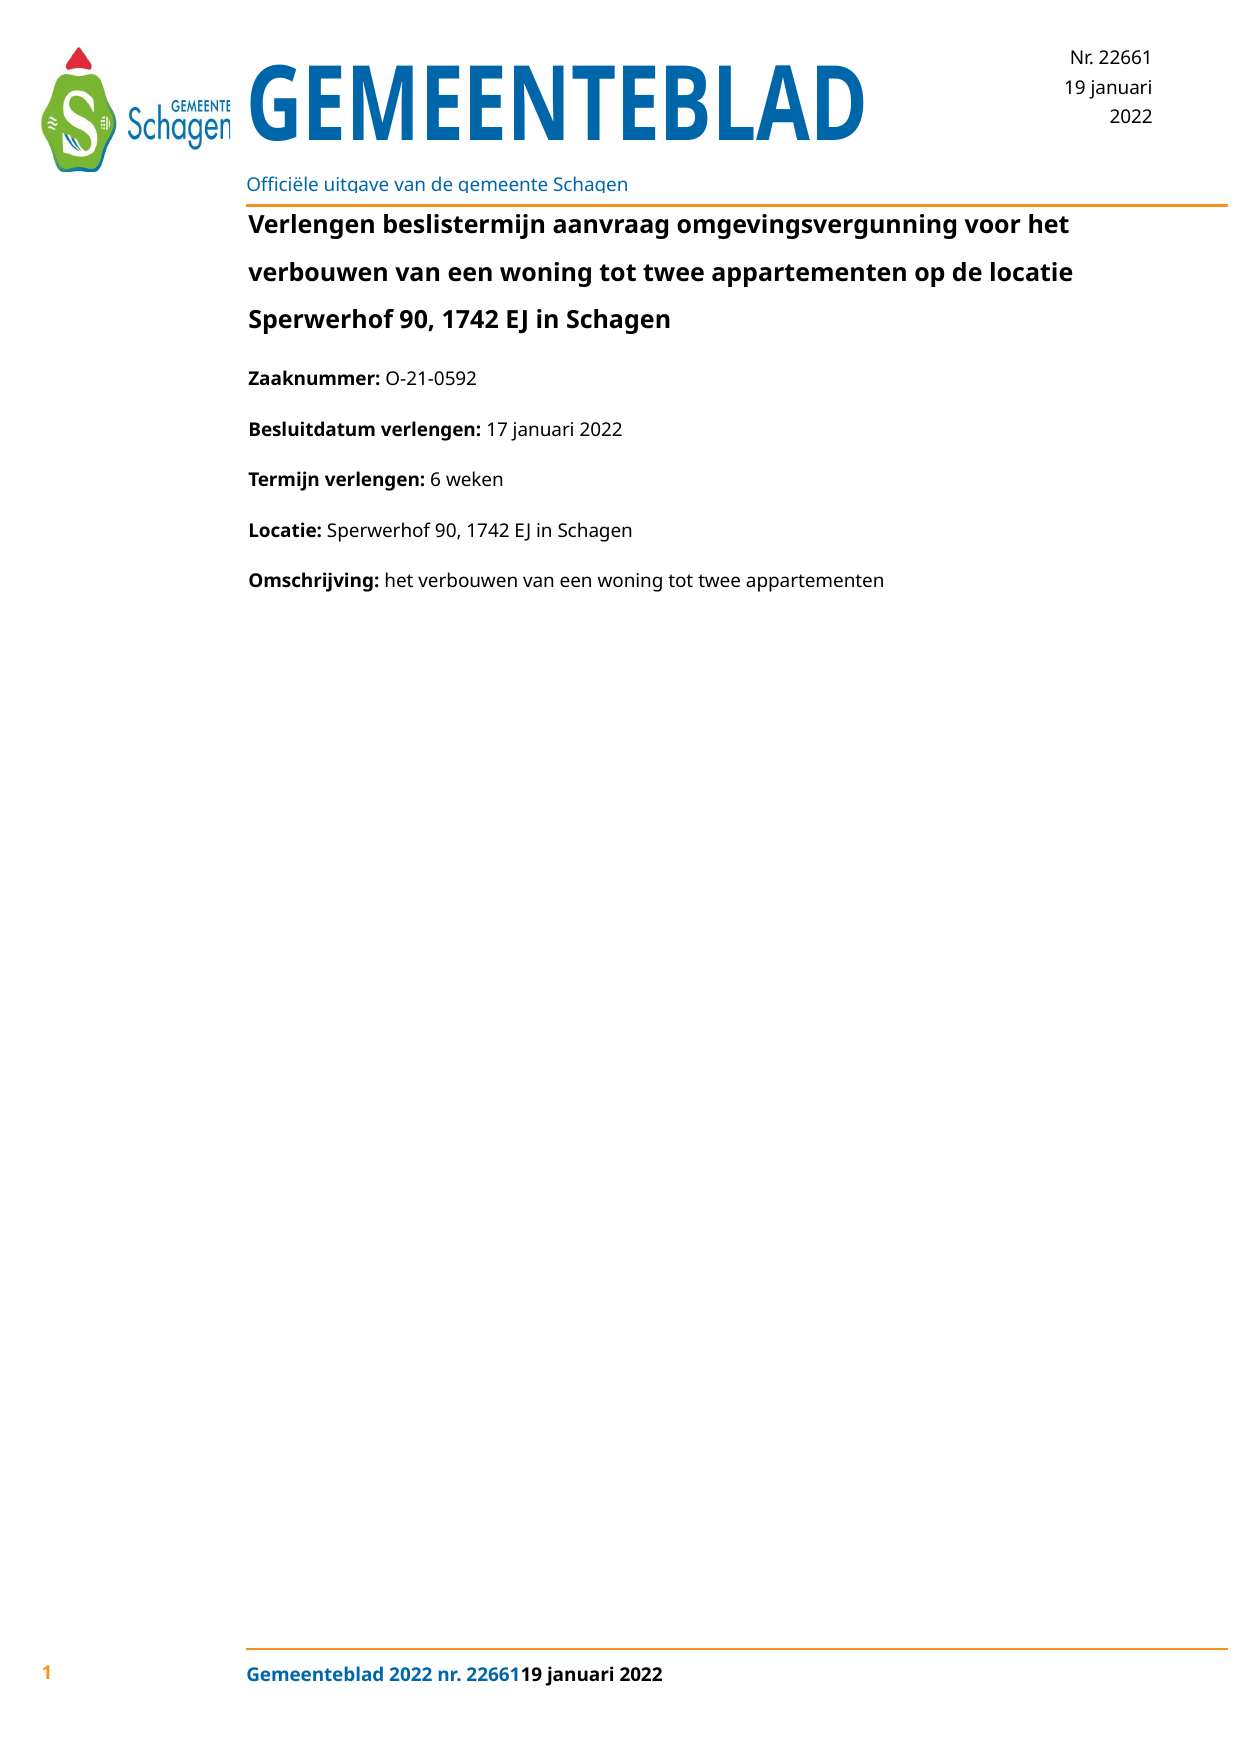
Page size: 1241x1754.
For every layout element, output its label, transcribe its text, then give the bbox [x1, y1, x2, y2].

text Omschrijving: het verbouwen van een woning tot twee appartementen [248, 567, 1152, 593]
text Zaaknummer: O-21-0592 [248, 366, 1152, 391]
text Termijn verlengen: 6 weken [248, 466, 1152, 492]
text Besluitdatum verlengen: 17 januari 2022 [248, 416, 1152, 442]
picture [41, 47, 231, 172]
text Verlengen beslistermijn aanvraag omgevingsvergunning voor het verbouwen van een woning tot twee appartementen op de locatie Sperwerhof 90, 1742 EJ in Schagen [248, 207, 1152, 336]
text Locatie: Sperwerhof 90, 1742 EJ in Schagen [248, 517, 1152, 542]
